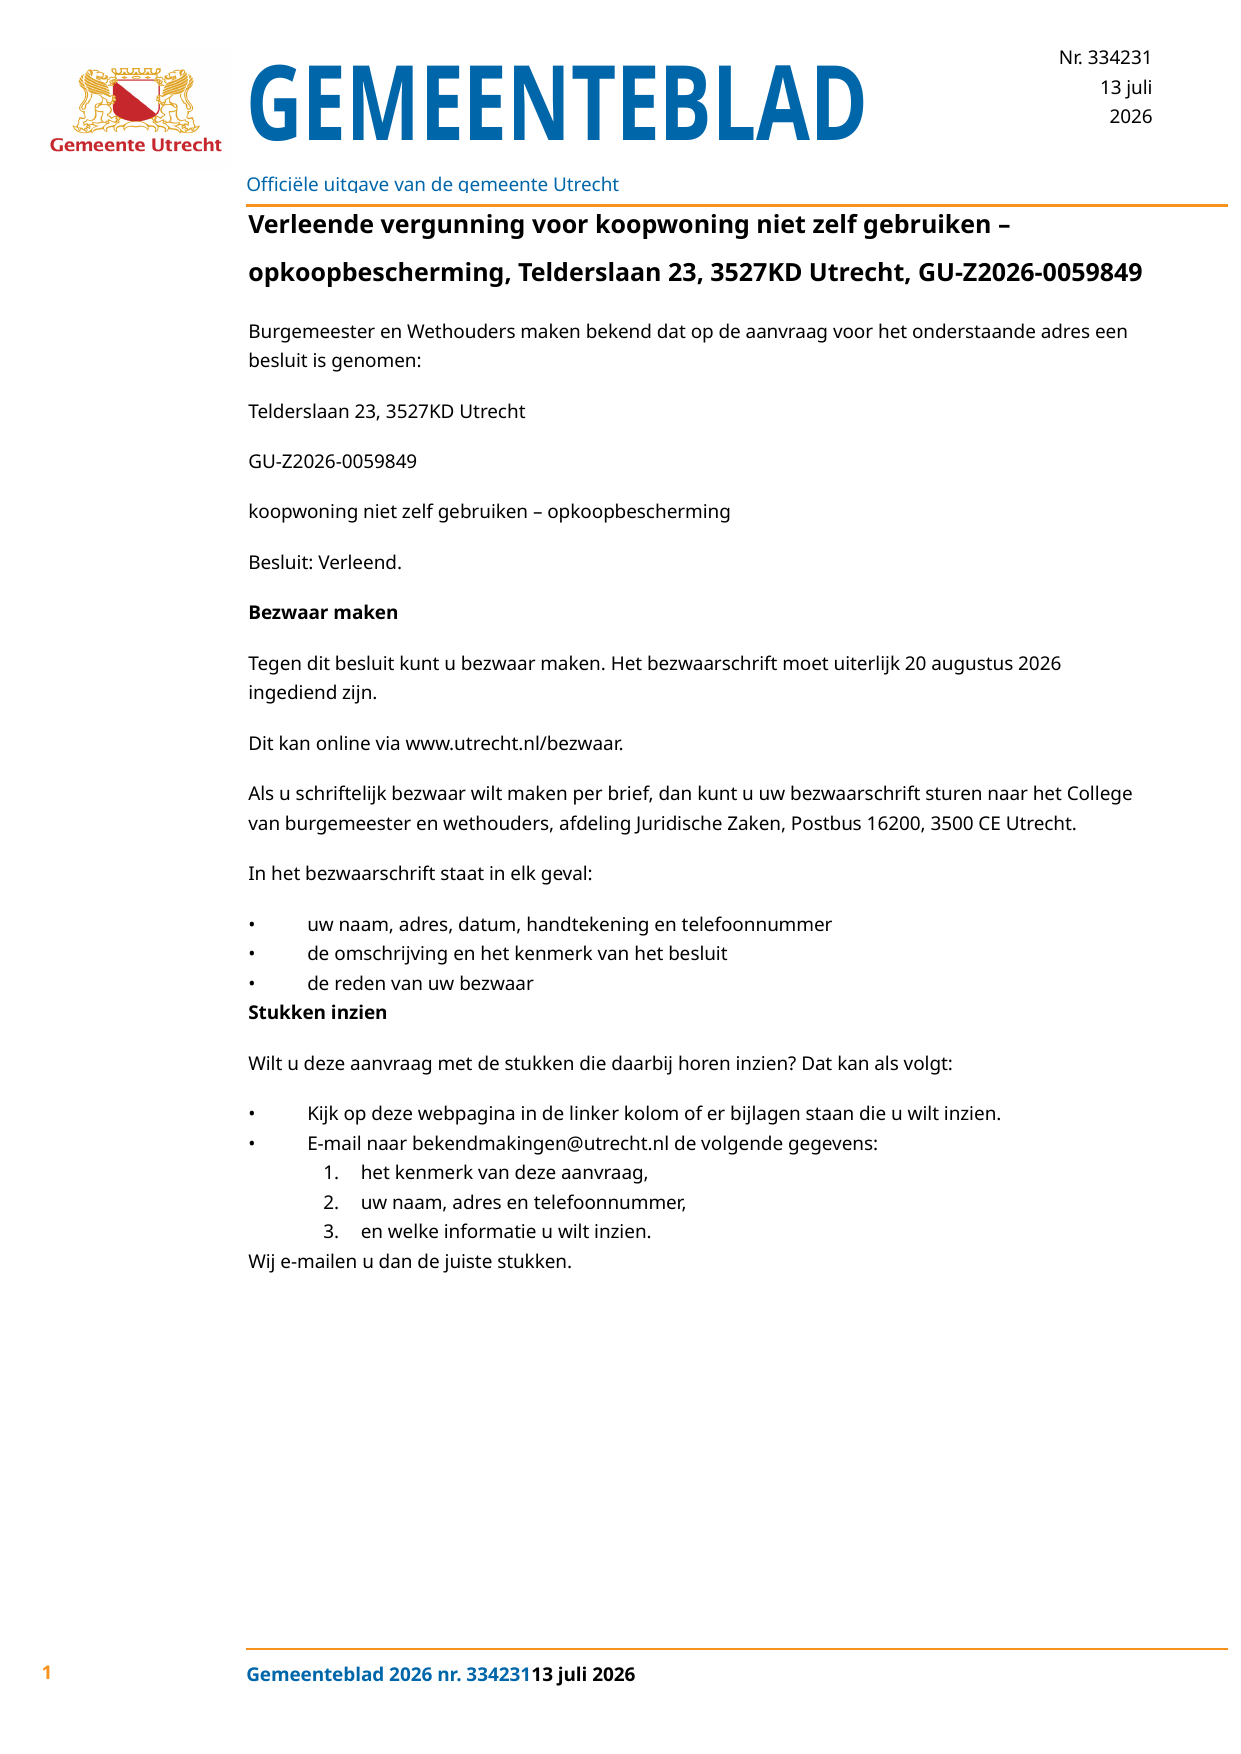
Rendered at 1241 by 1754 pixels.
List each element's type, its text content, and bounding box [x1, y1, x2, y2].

text Verleende vergunning voor koopwoning niet zelf gebruiken – opkoopbescherming, Telderslaan 23, 3527KD Utrecht, GU-Z2026-0059849 [248, 207, 1152, 288]
list en welke informatie u wilt inzien. [323, 1219, 1152, 1244]
picture [41, 47, 231, 172]
text Burgemeester en Wethouders maken bekend dat op de aanvraag voor het onderstaande adres een besluit is genomen: [248, 318, 1152, 373]
list uw naam, adres, datum, handtekening en telefoonnummer [248, 911, 1152, 937]
text Wij e-mailen u dan de juiste stukken. [248, 1248, 1152, 1274]
text Dit kan online via www.utrecht.nl/bezwaar. [248, 730, 1152, 756]
text Bezwaar maken [248, 599, 1152, 625]
list het kenmerk van deze aanvraag, [323, 1159, 1152, 1185]
text GU-Z2026-0059849 [248, 448, 1152, 474]
text koopwoning niet zelf gebruiken – opkoopbescherming [248, 499, 1152, 524]
text Als u schriftelijk bezwaar wilt maken per brief, dan kunt u uw bezwaarschrift sturen naar het College van burgemeester en wethouders, afdeling Juridische Zaken, Postbus 16200, 3500 CE Utrecht. [248, 780, 1152, 836]
list Kijk op deze webpagina in de linker kolom of er bijlagen staan die u wilt inzien. [248, 1100, 1152, 1126]
text Tegen dit besluit kunt u bezwaar maken. Het bezwaarschrift moet uiterlijk 20 augustus 2026 ingediend zijn. [248, 650, 1152, 705]
text Stukken inzien [248, 999, 1152, 1025]
list uw naam, adres en telefoonnummer, [323, 1189, 1152, 1215]
list E-mail naar bekendmakingen@utrecht.nl de volgende gegevens: [248, 1130, 1152, 1156]
list de reden van uw bezwaar [248, 970, 1152, 996]
text In het bezwaarschrift staat in elk geval: [248, 860, 1152, 886]
text Telderslaan 23, 3527KD Utrecht [248, 398, 1152, 424]
text Besluit: Verleend. [248, 549, 1152, 575]
list de omschrijving en het kenmerk van het besluit [248, 940, 1152, 966]
text Wilt u deze aanvraag met de stukken die daarbij horen inzien? Dat kan als volgt: [248, 1050, 1152, 1076]
